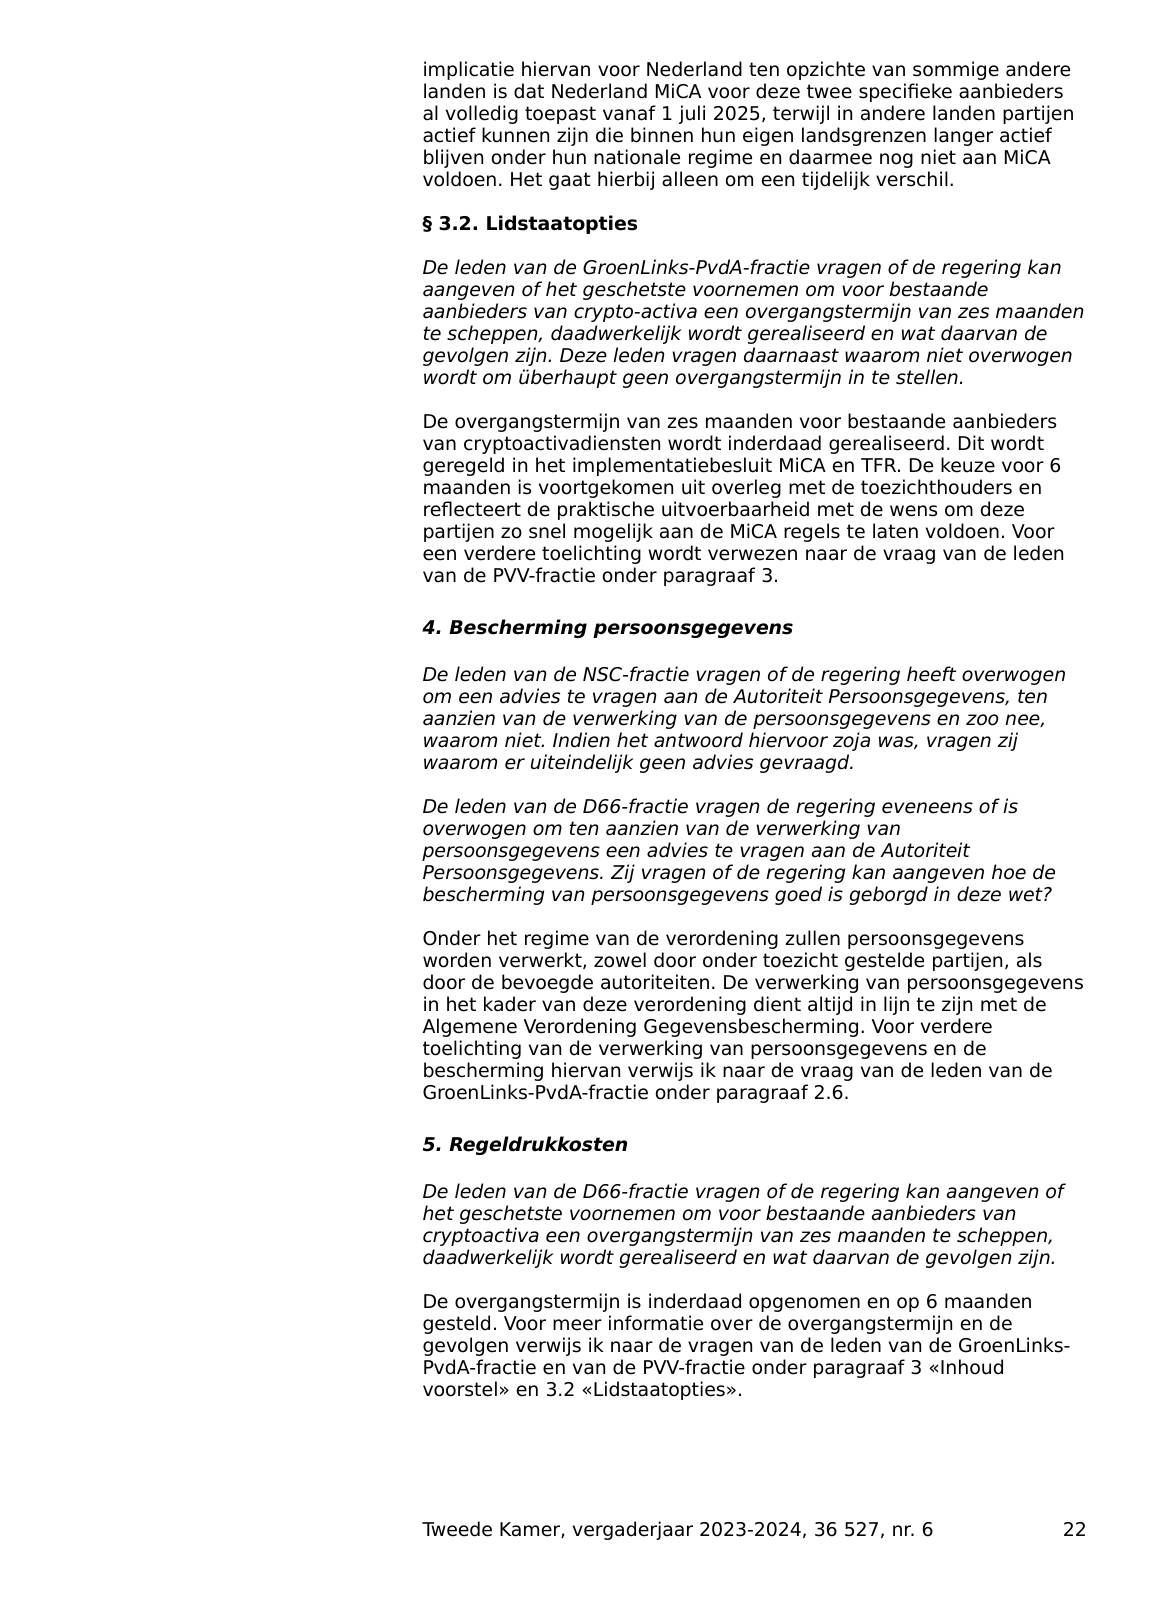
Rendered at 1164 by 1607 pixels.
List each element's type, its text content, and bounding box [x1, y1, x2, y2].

text De leden van de D66-fractie vragen of de regering kan aangeven of het geschetste voornemen om voor bestaande aanbieders van cryptoactiva een overgangstermijn van zes maanden te scheppen, daadwerkelijk wordt gerealiseerd en wat daarvan de gevolgen zijn. [422, 1181, 1087, 1269]
subtitle § 3.2. Lidstaatopties [422, 213, 1087, 235]
text De leden van de D66-fractie vragen de regering eveneens of is overwogen om ten aanzien van de verwerking van persoonsgegevens een advies te vragen aan de Autoriteit Persoonsgegevens. Zij vragen of de regering kan aangeven hoe de bescherming van persoonsgegevens goed is geborgd in deze wet? [422, 796, 1087, 906]
text De leden van de GroenLinks-PvdA-fractie vragen of de regering kan aangeven of het geschetste voornemen om voor bestaande aanbieders van crypto-activa een overgangstermijn van zes maanden te scheppen, daadwerkelijk wordt gerealiseerd en wat daarvan de gevolgen zijn. Deze leden vragen daarnaast waarom niet overwogen wordt om überhaupt geen overgangstermijn in te stellen. [422, 257, 1087, 389]
text De overgangstermijn van zes maanden voor bestaande aanbieders van cryptoactivadiensten wordt inderdaad gerealiseerd. Dit wordt geregeld in het implementatiebesluit MiCA en TFR. De keuze voor 6 maanden is voortgekomen uit overleg met de toezichthouders en reflecteert de praktische uitvoerbaarheid met de wens om deze partijen zo snel mogelijk aan de MiCA regels te laten voldoen. Voor een verdere toelichting wordt verwezen naar de vraag van de leden van de PVV-fractie onder paragraaf 3. [422, 411, 1087, 587]
subtitle 4. Bescherming persoonsgegevens [422, 617, 1087, 639]
text Onder het regime van de verordening zullen persoonsgegevens worden verwerkt, zowel door onder toezicht gestelde partijen, als door de bevoegde autoriteiten. De verwerking van persoonsgegevens in het kader van deze verordening dient altijd in lijn te zijn met de Algemene Verordening Gegevensbescherming. Voor verdere toelichting van de verwerking van persoonsgegevens en de bescherming hiervan verwijs ik naar de vraag van de leden van de GroenLinks-PvdA-fractie onder paragraaf 2.6. [422, 928, 1087, 1104]
subtitle 5. Regeldrukkosten [422, 1134, 1087, 1156]
text implicatie hiervan voor Nederland ten opzichte van sommige andere landen is dat Nederland MiCA voor deze twee specifieke aanbieders al volledig toepast vanaf 1 juli 2025, terwijl in andere landen partijen actief kunnen zijn die binnen hun eigen landsgrenzen langer actief blijven onder hun nationale regime en daarmee nog niet aan MiCA voldoen. Het gaat hierbij alleen om een tijdelijk verschil. [422, 59, 1087, 191]
text De overgangstermijn is inderdaad opgenomen en op 6 maanden gesteld. Voor meer informatie over de overgangstermijn en de gevolgen verwijs ik naar de vragen van de leden van de GroenLinks-PvdA-fractie en van de PVV-fractie onder paragraaf 3 «Inhoud voorstel» en 3.2 «Lidstaatopties». [422, 1291, 1087, 1401]
text De leden van de NSC-fractie vragen of de regering heeft overwogen om een advies te vragen aan de Autoriteit Persoonsgegevens, ten aanzien van de verwerking van de persoonsgegevens en zoo nee, waarom niet. Indien het antwoord hiervoor zoja was, vragen zij waarom er uiteindelijk geen advies gevraagd. [422, 664, 1087, 774]
